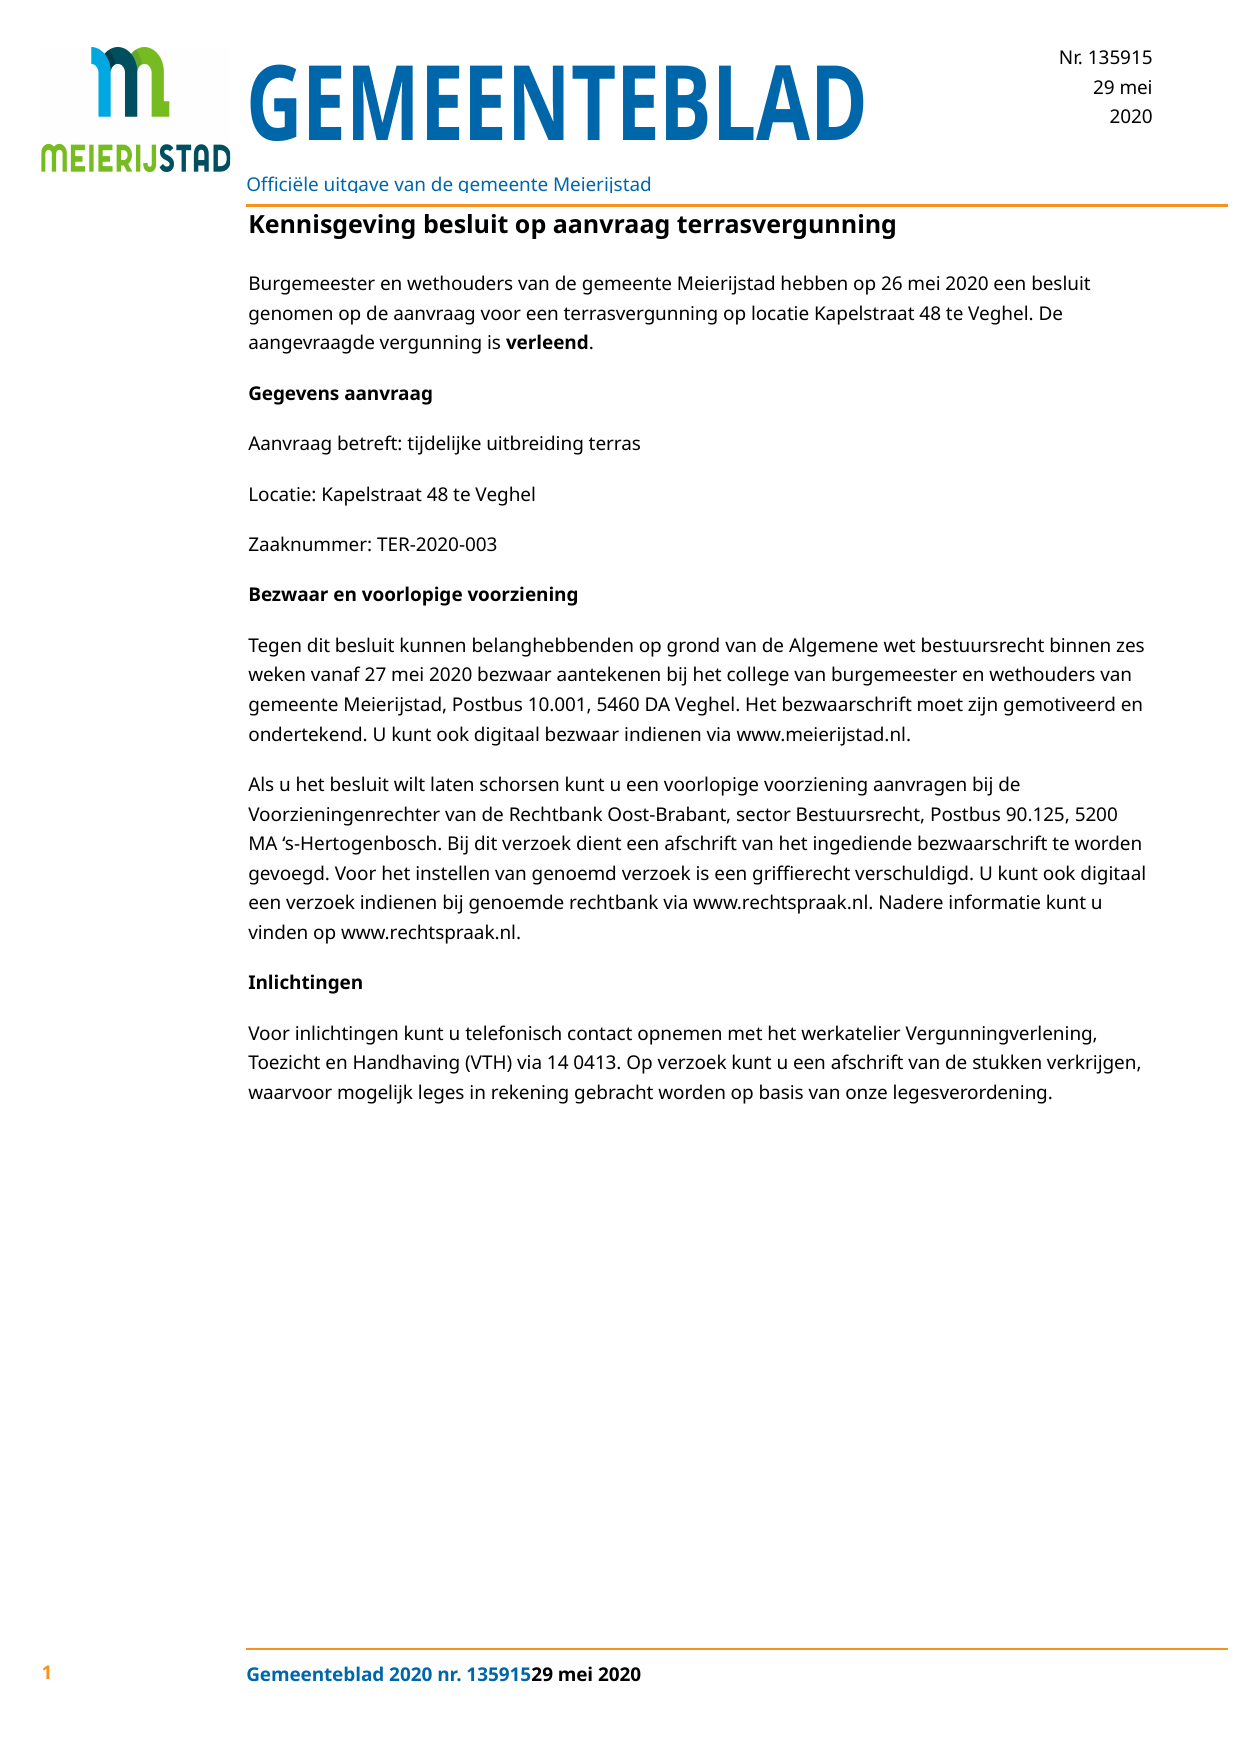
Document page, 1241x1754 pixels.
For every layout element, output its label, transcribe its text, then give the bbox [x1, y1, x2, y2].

picture [41, 47, 231, 172]
text Zaaknummer: TER-2020-003 [248, 531, 1152, 557]
text Als u het besluit wilt laten schorsen kunt u een voorlopige voorziening aanvragen bij de Voorzieningenrechter van de Rechtbank Oost-Brabant, sector Bestuursrecht, Postbus 90.125, 5200 MA ‘s-Hertogenbosch. Bij dit verzoek dient een afschrift van het ingediende bezwaarschrift te worden gevoegd. Voor het instellen van genoemd verzoek is een griffierecht verschuldigd. U kunt ook digitaal een verzoek indienen bij genoemde rechtbank via www.rechtspraak.nl. Nadere informatie kunt u vinden op www.rechtspraak.nl. [248, 771, 1152, 945]
text Kennisgeving besluit op aanvraag terrasvergunning [248, 207, 1152, 241]
text Gegevens aanvraag [248, 380, 1152, 406]
text Aanvraag betreft: tijdelijke uitbreiding terras [248, 430, 1152, 456]
text Tegen dit besluit kunnen belanghebbenden op grond van de Algemene wet bestuursrecht binnen zes weken vanaf 27 mei 2020 bezwaar aantekenen bij het college van burgemeester en wethouders van gemeente Meierijstad, Postbus 10.001, 5460 DA Veghel. Het bezwaarschrift moet zijn gemotiveerd en ondertekend. U kunt ook digitaal bezwaar indienen via www.meierijstad.nl. [248, 632, 1152, 746]
text Bezwaar en voorlopige voorziening [248, 582, 1152, 607]
text Locatie: Kapelstraat 48 te Veghel [248, 481, 1152, 506]
text Inlichtingen [248, 969, 1152, 995]
text Burgemeester en wethouders van de gemeente Meierijstad hebben op 26 mei 2020 een besluit genomen op de aanvraag voor een terrasvergunning op locatie Kapelstraat 48 te Veghel. De aangevraagde vergunning is verleend. [248, 270, 1152, 355]
text Voor inlichtingen kunt u telefonisch contact opnemen met het werkatelier Vergunningverlening, Toezicht en Handhaving (VTH) via 14 0413. Op verzoek kunt u een afschrift van de stukken verkrijgen, waarvoor mogelijk leges in rekening gebracht worden op basis van onze legesverordening. [248, 1020, 1152, 1105]
